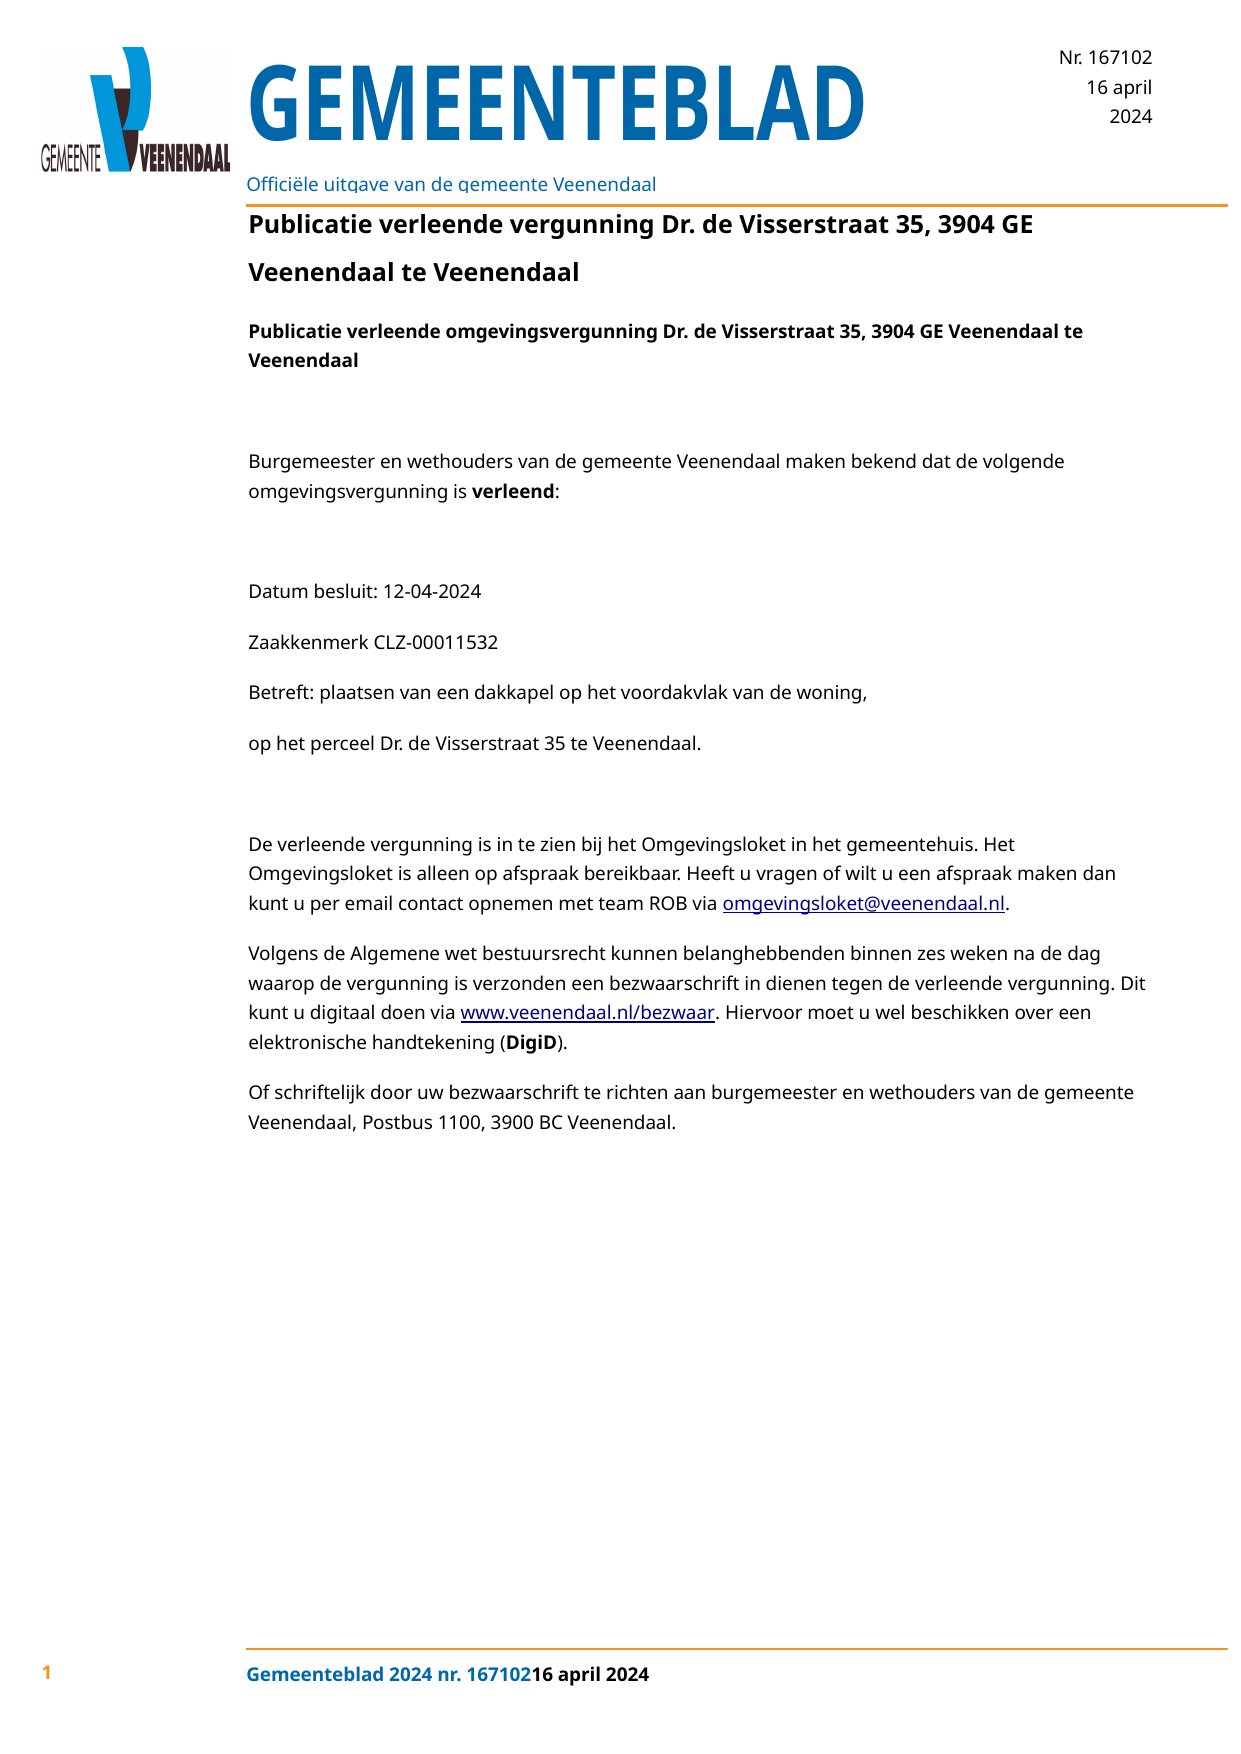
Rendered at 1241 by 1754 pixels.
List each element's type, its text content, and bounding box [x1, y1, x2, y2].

text op het perceel Dr. de Visserstraat 35 te Veenendaal. [248, 730, 1152, 756]
text Betreft: plaatsen van een dakkapel op het voordakvlak van de woning, [248, 679, 1152, 705]
text Volgens de Algemene wet bestuursrecht kunnen belanghebbenden binnen zes weken na de dag waarop de vergunning is verzonden een bezwaarschrift in dienen tegen de verleende vergunning. Dit kunt u digitaal doen via www.veenendaal.nl/bezwaar. Hiervoor moet u wel beschikken over een elektronische handtekening (DigiD). [248, 940, 1152, 1055]
text Burgemeester en wethouders van de gemeente Veenendaal maken bekend dat de volgende omgevingsvergunning is verleend: [248, 448, 1152, 504]
text De verleende vergunning is in te zien bij het Omgevingsloket in het gemeentehuis. Het Omgevingsloket is alleen op afspraak bereikbaar. Heeft u vragen of wilt u een afspraak maken dan kunt u per email contact opnemen met team ROB via omgevingsloket@veenendaal.nl. [248, 831, 1152, 916]
text Publicatie verleende omgevingsvergunning Dr. de Visserstraat 35, 3904 GE Veenendaal te Veenendaal [248, 318, 1152, 373]
text Publicatie verleende vergunning Dr. de Visserstraat 35, 3904 GE Veenendaal te Veenendaal [248, 207, 1152, 288]
text Zaakkenmerk CLZ-00011532 [248, 629, 1152, 655]
picture [41, 47, 130, 172]
text Of schriftelijk door uw bezwaarschrift te richten aan burgemeester en wethouders van de gemeente Veenendaal, Postbus 1100, 3900 BC Veenendaal. [248, 1079, 1152, 1135]
text Datum besluit: 12-04-2024 [248, 579, 1152, 604]
picture [123, 47, 231, 172]
